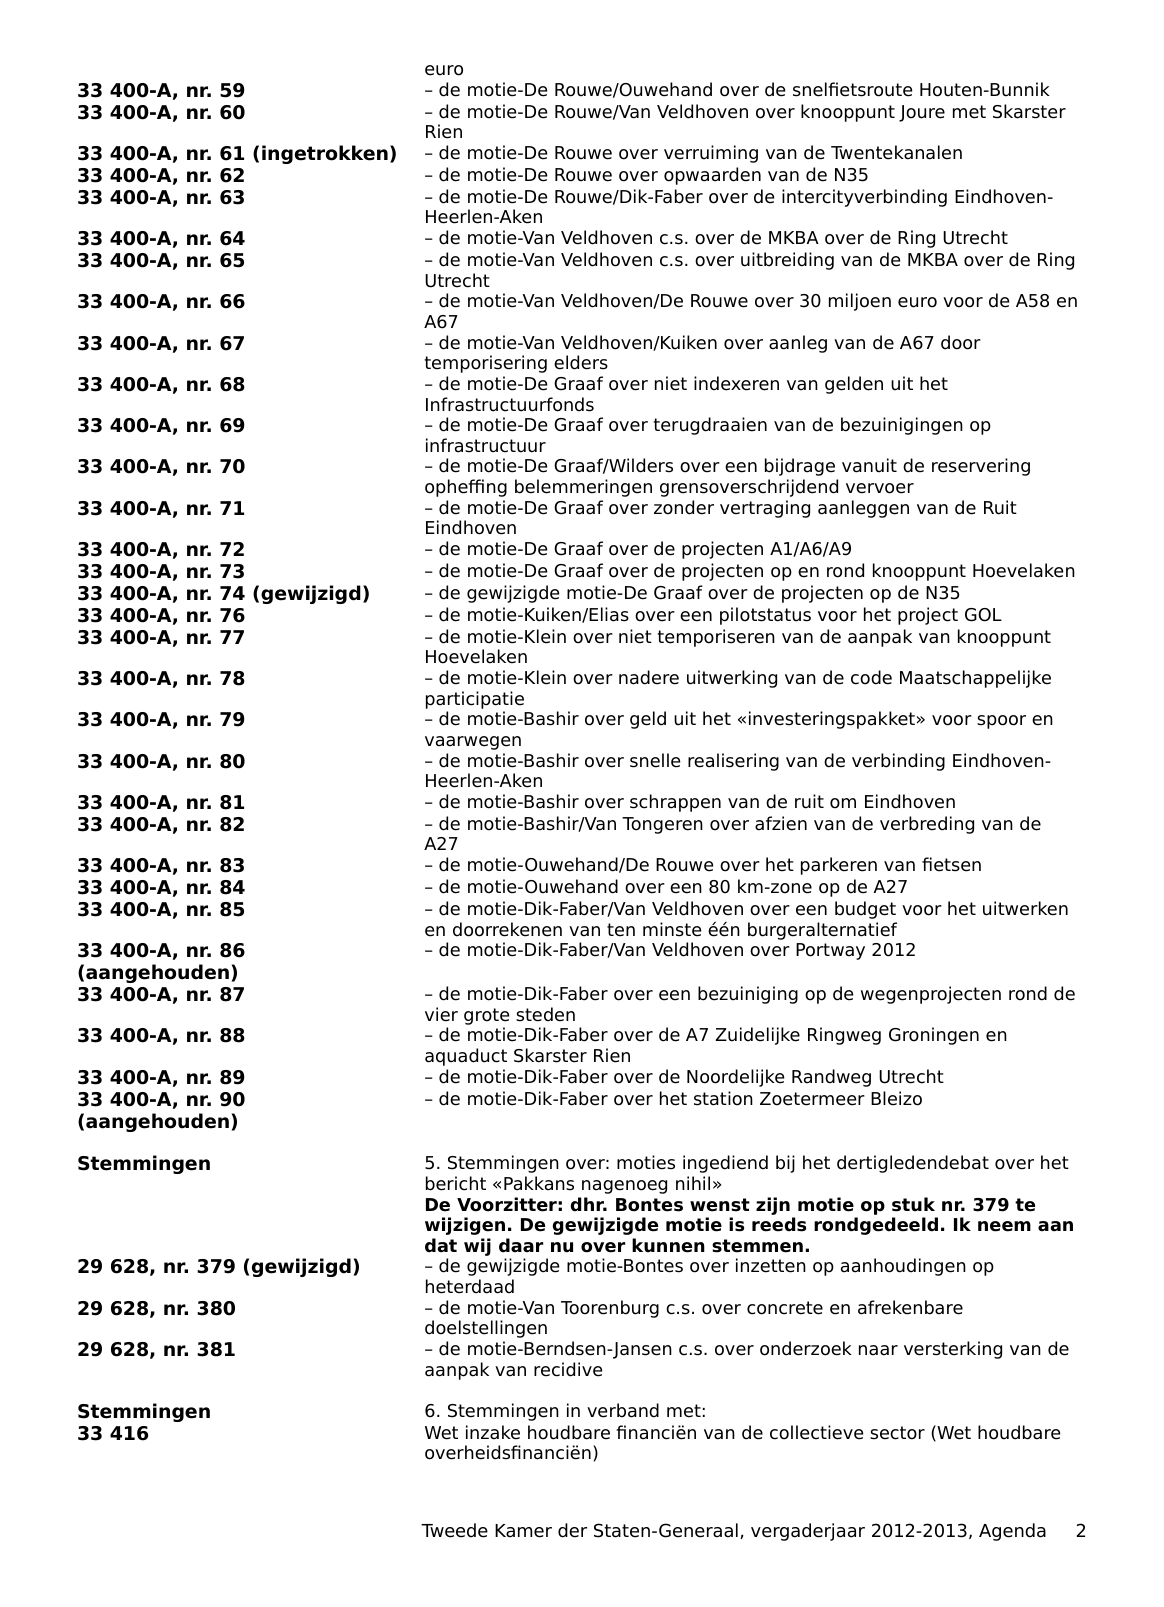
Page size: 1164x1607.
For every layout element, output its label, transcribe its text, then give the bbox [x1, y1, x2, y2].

table_cell [401, 498, 418, 539]
table_cell [401, 333, 418, 374]
table_cell [401, 877, 418, 899]
table_cell [401, 792, 418, 814]
table_cell 6. Stemmingen in verband met: [418, 1401, 1087, 1423]
table_cell [401, 59, 418, 80]
table_cell 33 400-A, nr. 68 [77, 374, 401, 415]
table_cell – de motie-Bashir over schrappen van de ruit om Eindhoven [418, 792, 1087, 814]
table_cell 33 400-A, nr. 69 [77, 415, 401, 456]
table_cell 33 400-A, nr. 88 [77, 1025, 401, 1067]
table_cell – de motie-De Rouwe/Ouwehand over de snelfietsroute Houten-Bunnik [418, 80, 1087, 102]
table_cell [401, 605, 418, 627]
table_cell 33 416 [77, 1423, 401, 1464]
table_cell 33 400-A, nr. 70 [77, 456, 401, 498]
table_cell – de motie-Van Veldhoven/De Rouwe over 30 miljoen euro voor de A58 en A67 [418, 291, 1087, 333]
table_cell – de motie-Klein over nadere uitwerking van de code Maatschappelijke participatie [418, 668, 1087, 709]
table_cell – de motie-Van Veldhoven/Kuiken over aanleg van de A67 door temporisering elders [418, 333, 1087, 374]
table_cell [77, 1380, 401, 1401]
table_cell – de motie-Van Toorenburg c.s. over concrete en afrekenbare doelstellingen [418, 1298, 1087, 1339]
table_cell 33 400-A, nr. 59 [77, 80, 401, 102]
table_cell [401, 1423, 418, 1464]
table_cell – de motie-Van Veldhoven c.s. over de MKBA over de Ring Utrecht [418, 228, 1087, 250]
table_cell – de motie-De Graaf over zonder vertraging aanleggen van de Ruit Eindhoven [418, 498, 1087, 539]
table_cell – de motie-Ouwehand over een 80 km-zone op de A27 [418, 877, 1087, 899]
table_cell [401, 1256, 418, 1298]
table_cell 5. Stemmingen over: moties ingediend bij het dertigledendebat over het bericht «Pakkans nagenoeg nihil» [418, 1153, 1087, 1194]
table_cell Stemmingen [77, 1401, 401, 1423]
table_cell [418, 1380, 1087, 1401]
table_cell [401, 1298, 418, 1339]
table_cell [401, 1025, 418, 1067]
table_cell 33 400-A, nr. 89 [77, 1067, 401, 1089]
table_cell [401, 228, 418, 250]
table_cell – de motie-Klein over niet temporiseren van de aanpak van knooppunt Hoevelaken [418, 627, 1087, 668]
table_cell 33 400-A, nr. 71 [77, 498, 401, 539]
table_cell – de motie-De Graaf/Wilders over een bijdrage vanuit de reservering opheffing belemmeringen grensoverschrijdend vervoer [418, 456, 1087, 498]
table_cell [77, 1133, 401, 1153]
table_cell euro [418, 59, 1087, 80]
table_cell [401, 1339, 418, 1380]
table_cell [401, 940, 418, 984]
table_cell 33 400-A, nr. 79 [77, 709, 401, 751]
table_cell [401, 627, 418, 668]
table_cell – de motie-Kuiken/Elias over een pilotstatus voor het project GOL [418, 605, 1087, 627]
table_cell [401, 143, 418, 165]
table_cell – de gewijzigde motie-De Graaf over de projecten op de N35 [418, 583, 1087, 605]
table_cell [401, 751, 418, 792]
table_cell – de motie-De Graaf over terugdraaien van de bezuinigingen op infrastructuur [418, 415, 1087, 456]
table_cell – de motie-Dik-Faber over de A7 Zuidelijke Ringweg Groningen en aquaduct Skarster Rien [418, 1025, 1087, 1067]
table_cell – de motie-De Rouwe/Dik-Faber over de intercityverbinding Eindhoven-Heerlen-Aken [418, 187, 1087, 228]
table_cell – de motie-Bashir over snelle realisering van de verbinding Eindhoven-Heerlen-Aken [418, 751, 1087, 792]
table_cell 33 400-A, nr. 61 (ingetrokken) [77, 143, 401, 165]
table_cell – de motie-Ouwehand/De Rouwe over het parkeren van fietsen [418, 855, 1087, 877]
table_cell [401, 539, 418, 561]
table_cell 29 628, nr. 380 [77, 1298, 401, 1339]
table_cell 33 400-A, nr. 86 (aangehouden) [77, 940, 401, 984]
table_cell 33 400-A, nr. 64 [77, 228, 401, 250]
table_cell – de motie-Van Veldhoven c.s. over uitbreiding van de MKBA over de Ring Utrecht [418, 250, 1087, 291]
table_cell – de motie-De Graaf over niet indexeren van gelden uit het Infrastructuurfonds [418, 374, 1087, 415]
table_cell – de gewijzigde motie-Bontes over inzetten op aanhoudingen op heterdaad [418, 1256, 1087, 1298]
table_cell [401, 374, 418, 415]
table_cell – de motie-De Graaf over de projecten A1/A6/A9 [418, 539, 1087, 561]
table_cell – de motie-De Rouwe over verruiming van de Twentekanalen [418, 143, 1087, 165]
table_cell Stemmingen [77, 1153, 401, 1194]
table_cell – de motie-Dik-Faber/Van Veldhoven over Portway 2012 [418, 940, 1087, 984]
table_cell 33 400-A, nr. 90 (aangehouden) [77, 1089, 401, 1133]
table_cell [401, 899, 418, 940]
table_cell [401, 1067, 418, 1089]
table_cell 33 400-A, nr. 84 [77, 877, 401, 899]
table_cell – de motie-Dik-Faber over het station Zoetermeer Bleizo [418, 1089, 1087, 1133]
table_cell [401, 668, 418, 709]
table_cell [401, 1089, 418, 1133]
table_cell 33 400-A, nr. 74 (gewijzigd) [77, 583, 401, 605]
table_cell 33 400-A, nr. 78 [77, 668, 401, 709]
table_cell 33 400-A, nr. 87 [77, 984, 401, 1025]
table_cell [401, 814, 418, 855]
table_cell [401, 1195, 418, 1256]
table_cell 33 400-A, nr. 66 [77, 291, 401, 333]
table_cell De Voorzitter: dhr. Bontes wenst zijn motie op stuk nr. 379 te wijzigen. De gewijzigde motie is reeds rondgedeeld. Ik neem aan dat wij daar nu over kunnen stemmen. [418, 1195, 1087, 1256]
table_cell 33 400-A, nr. 65 [77, 250, 401, 291]
table_cell 33 400-A, nr. 81 [77, 792, 401, 814]
table_cell Wet inzake houdbare financiën van de collectieve sector (Wet houdbare overheidsfinanciën) [418, 1423, 1087, 1464]
table_cell [401, 583, 418, 605]
table_cell 33 400-A, nr. 67 [77, 333, 401, 374]
table_cell 33 400-A, nr. 77 [77, 627, 401, 668]
table_cell [401, 291, 418, 333]
table_cell – de motie-Berndsen-Jansen c.s. over onderzoek naar versterking van de aanpak van recidive [418, 1339, 1087, 1380]
table_cell – de motie-Dik-Faber over een bezuiniging op de wegenprojecten rond de vier grote steden [418, 984, 1087, 1025]
table_cell 33 400-A, nr. 73 [77, 561, 401, 583]
table_cell – de motie-De Rouwe over opwaarden van de N35 [418, 165, 1087, 187]
table_cell [401, 187, 418, 228]
table_cell [401, 415, 418, 456]
table_cell 33 400-A, nr. 80 [77, 751, 401, 792]
table_cell – de motie-Dik-Faber/Van Veldhoven over een budget voor het uitwerken en doorrekenen van ten minste één burgeralternatief [418, 899, 1087, 940]
table_cell [401, 456, 418, 498]
table_cell – de motie-Dik-Faber over de Noordelijke Randweg Utrecht [418, 1067, 1087, 1089]
table_cell – de motie-De Rouwe/Van Veldhoven over knooppunt Joure met Skarster Rien [418, 102, 1087, 143]
table_cell 33 400-A, nr. 63 [77, 187, 401, 228]
table_cell 29 628, nr. 381 [77, 1339, 401, 1380]
table_cell [418, 1133, 1087, 1153]
table_cell – de motie-Bashir/Van Tongeren over afzien van de verbreding van de A27 [418, 814, 1087, 855]
table_cell [401, 1380, 418, 1401]
table_cell [401, 102, 418, 143]
table_cell 29 628, nr. 379 (gewijzigd) [77, 1256, 401, 1298]
table_cell – de motie-Bashir over geld uit het «investeringspakket» voor spoor en vaarwegen [418, 709, 1087, 751]
table_cell 33 400-A, nr. 83 [77, 855, 401, 877]
table_cell 33 400-A, nr. 82 [77, 814, 401, 855]
table_cell [401, 561, 418, 583]
table_cell [401, 984, 418, 1025]
table_cell [401, 1133, 418, 1153]
table_cell 33 400-A, nr. 60 [77, 102, 401, 143]
table_cell [401, 855, 418, 877]
table_cell – de motie-De Graaf over de projecten op en rond knooppunt Hoevelaken [418, 561, 1087, 583]
table_cell [77, 1195, 401, 1256]
table_cell [77, 59, 401, 80]
table_cell [401, 165, 418, 187]
table_cell [401, 1401, 418, 1423]
table_cell [401, 250, 418, 291]
table_cell 33 400-A, nr. 72 [77, 539, 401, 561]
table_cell 33 400-A, nr. 76 [77, 605, 401, 627]
table_cell [401, 80, 418, 102]
table_cell 33 400-A, nr. 62 [77, 165, 401, 187]
table_cell [401, 709, 418, 751]
table_cell 33 400-A, nr. 85 [77, 899, 401, 940]
table_cell [401, 1153, 418, 1194]
